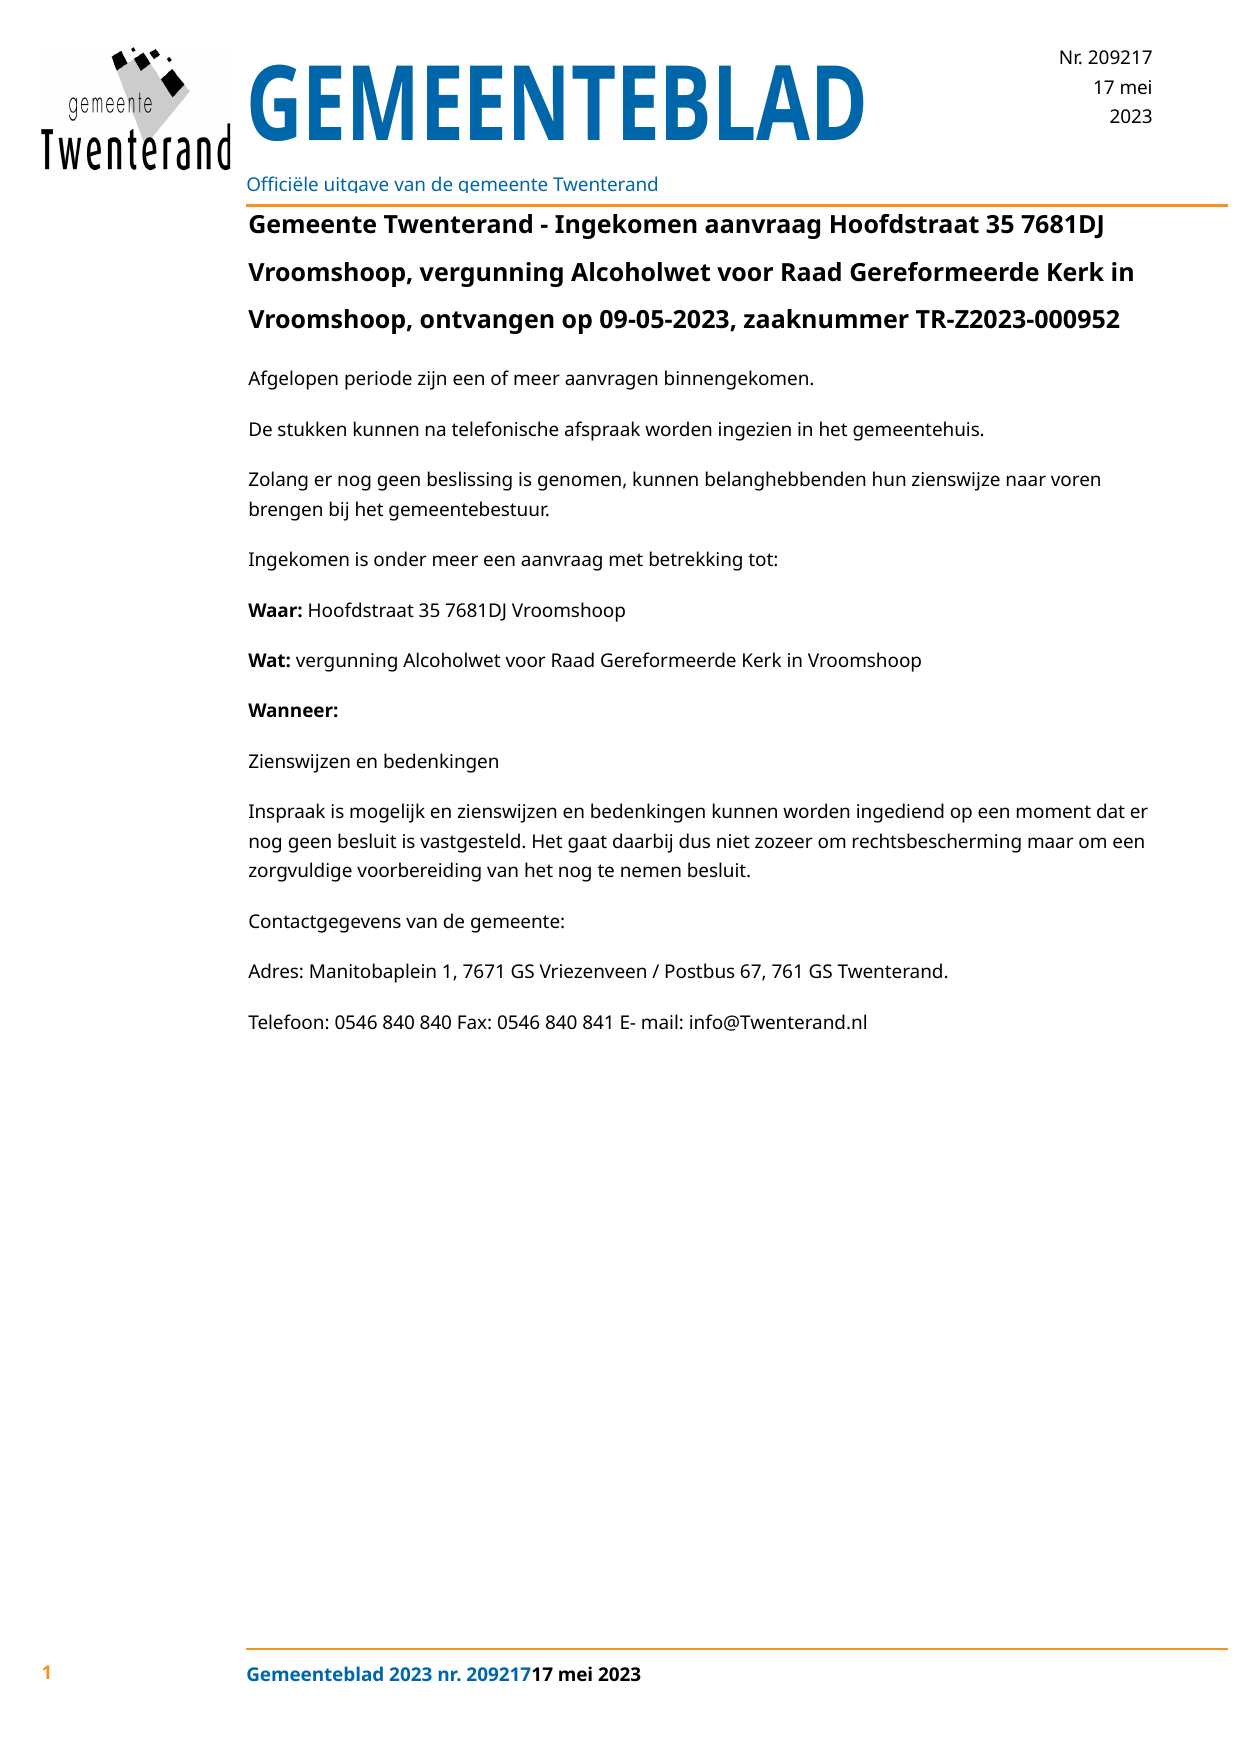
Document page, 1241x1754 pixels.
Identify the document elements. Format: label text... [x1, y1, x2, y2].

text Telefoon: 0546 840 840 Fax: 0546 840 841 E- mail: info@Twenterand.nl [248, 1009, 1152, 1034]
text Adres: Manitobaplein 1, 7671 GS Vriezenveen / Postbus 67, 761 GS Twenterand. [248, 958, 1152, 984]
text Zolang er nog geen beslissing is genomen, kunnen belanghebbenden hun zienswijze naar voren brengen bij het gemeentebestuur. [248, 466, 1152, 522]
text Ingekomen is onder meer een aanvraag met betrekking tot: [248, 546, 1152, 572]
text Inspraak is mogelijk en zienswijzen en bedenkingen kunnen worden ingediend op een moment dat er nog geen besluit is vastgesteld. Het gaat daarbij dus niet zozeer om rechtsbescherming maar om een zorgvuldige voorbereiding van het nog te nemen besluit. [248, 798, 1152, 883]
text De stukken kunnen na telefonische afspraak worden ingezien in het gemeentehuis. [248, 416, 1152, 442]
text Waar: Hoofdstraat 35 7681DJ Vroomshoop [248, 597, 1152, 622]
text Zienswijzen en bedenkingen [248, 748, 1152, 774]
text Contactgegevens van de gemeente: [248, 908, 1152, 934]
text Wanneer: [248, 698, 1152, 723]
text Wat: vergunning Alcoholwet voor Raad Gereformeerde Kerk in Vroomshoop [248, 647, 1152, 673]
picture [41, 47, 231, 172]
text Afgelopen periode zijn een of meer aanvragen binnengekomen. [248, 366, 1152, 391]
text Gemeente Twenterand - Ingekomen aanvraag Hoofdstraat 35 7681DJ Vroomshoop, vergunning Alcoholwet voor Raad Gereformeerde Kerk in Vroomshoop, ontvangen op 09-05-2023, zaaknummer TR-Z2023-000952 [248, 207, 1152, 336]
